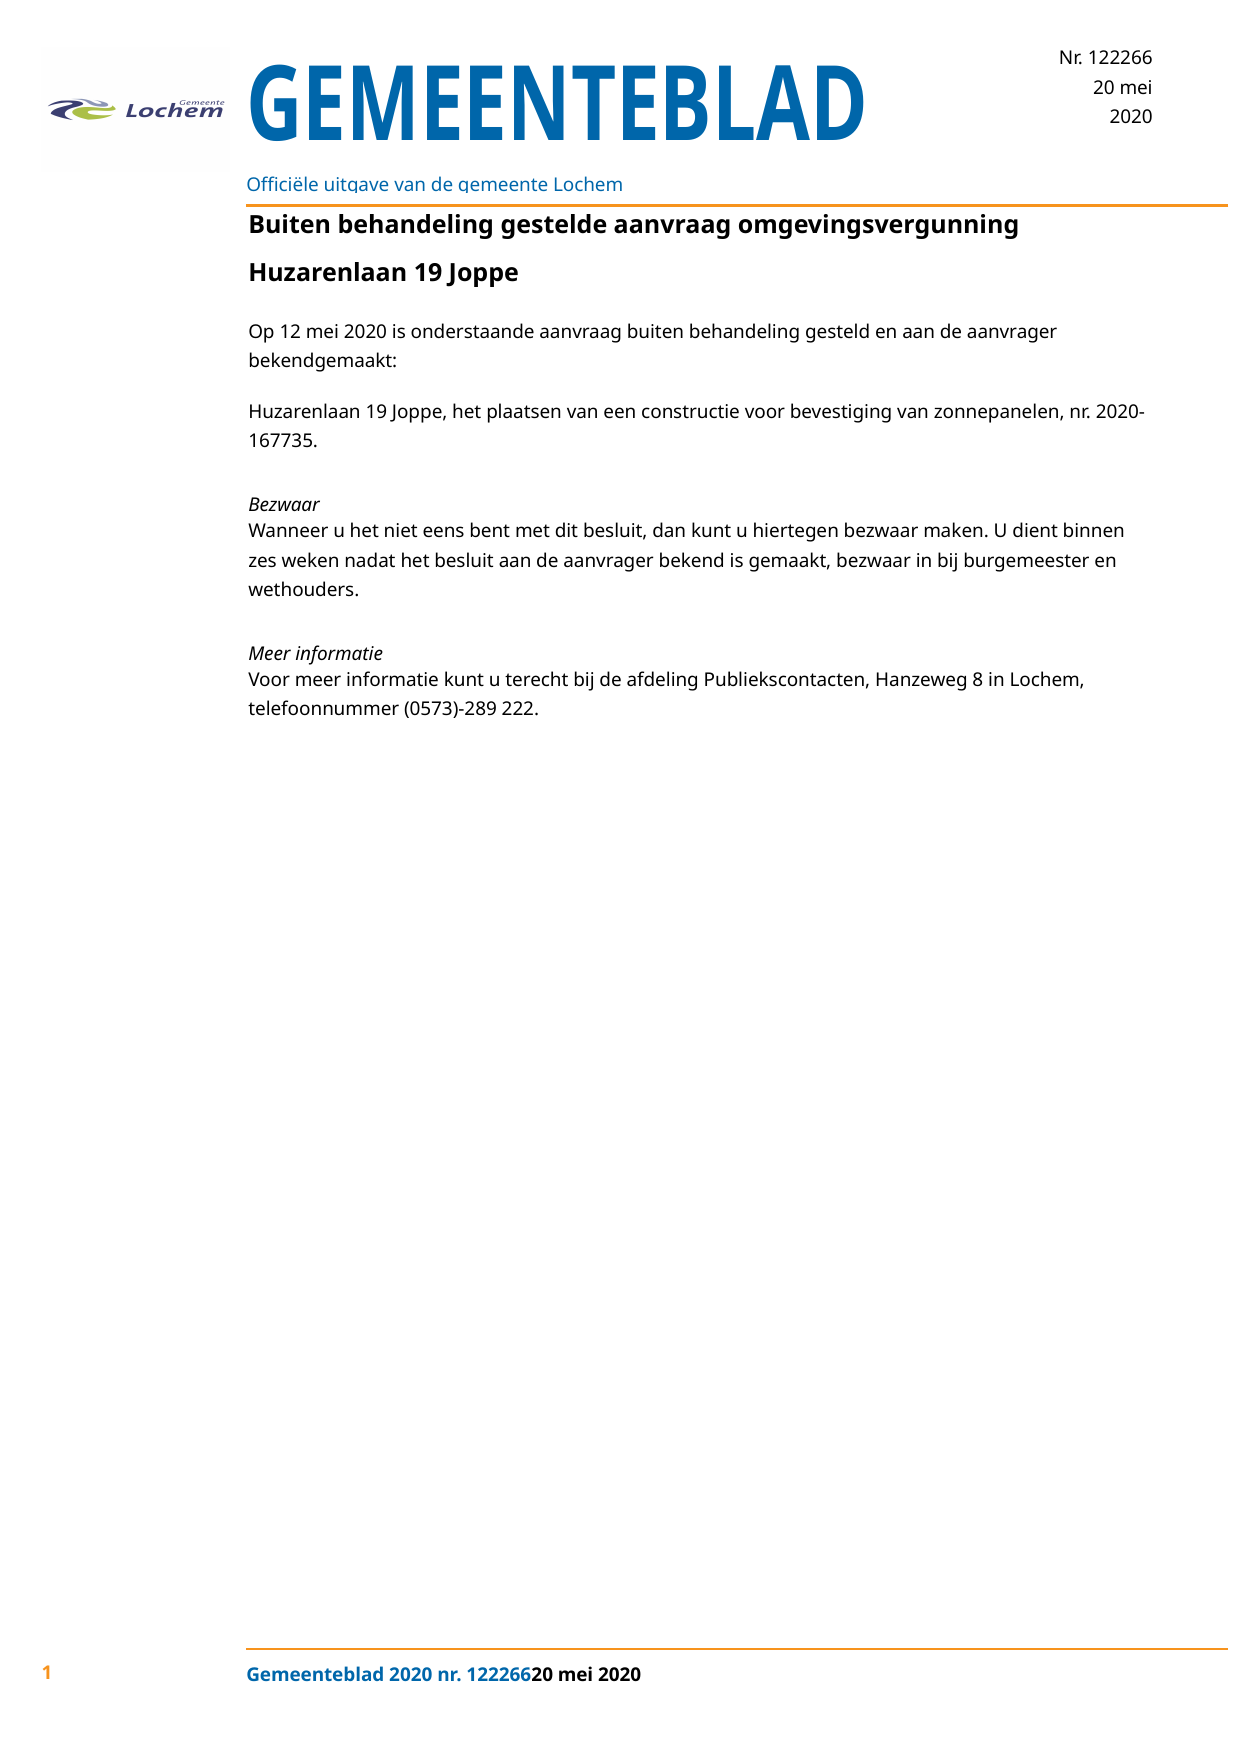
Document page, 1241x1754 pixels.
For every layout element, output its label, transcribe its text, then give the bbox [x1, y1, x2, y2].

text Wanneer u het niet eens bent met dit besluit, dan kunt u hiertegen bezwaar maken. U dient binnen zes weken nadat het besluit aan de aanvrager bekend is gemaakt, bezwaar in bij burgemeester en wethouders. [248, 517, 1152, 602]
text Meer informatie [248, 640, 1152, 666]
text Huzarenlaan 19 Joppe, het plaatsen van een constructie voor bevestiging van zonnepanelen, nr. 2020-167735. [248, 398, 1152, 453]
picture [41, 47, 231, 172]
text Buiten behandeling gestelde aanvraag omgevingsvergunning Huzarenlaan 19 Joppe [248, 207, 1152, 288]
text Op 12 mei 2020 is onderstaande aanvraag buiten behandeling gesteld en aan de aanvrager bekendgemaakt: [248, 318, 1152, 373]
text Bezwaar [248, 491, 1152, 517]
text Voor meer informatie kunt u terecht bij de afdeling Publiekscontacten, Hanzeweg 8 in Lochem, telefoonnummer (0573)-289 222. [248, 666, 1152, 721]
